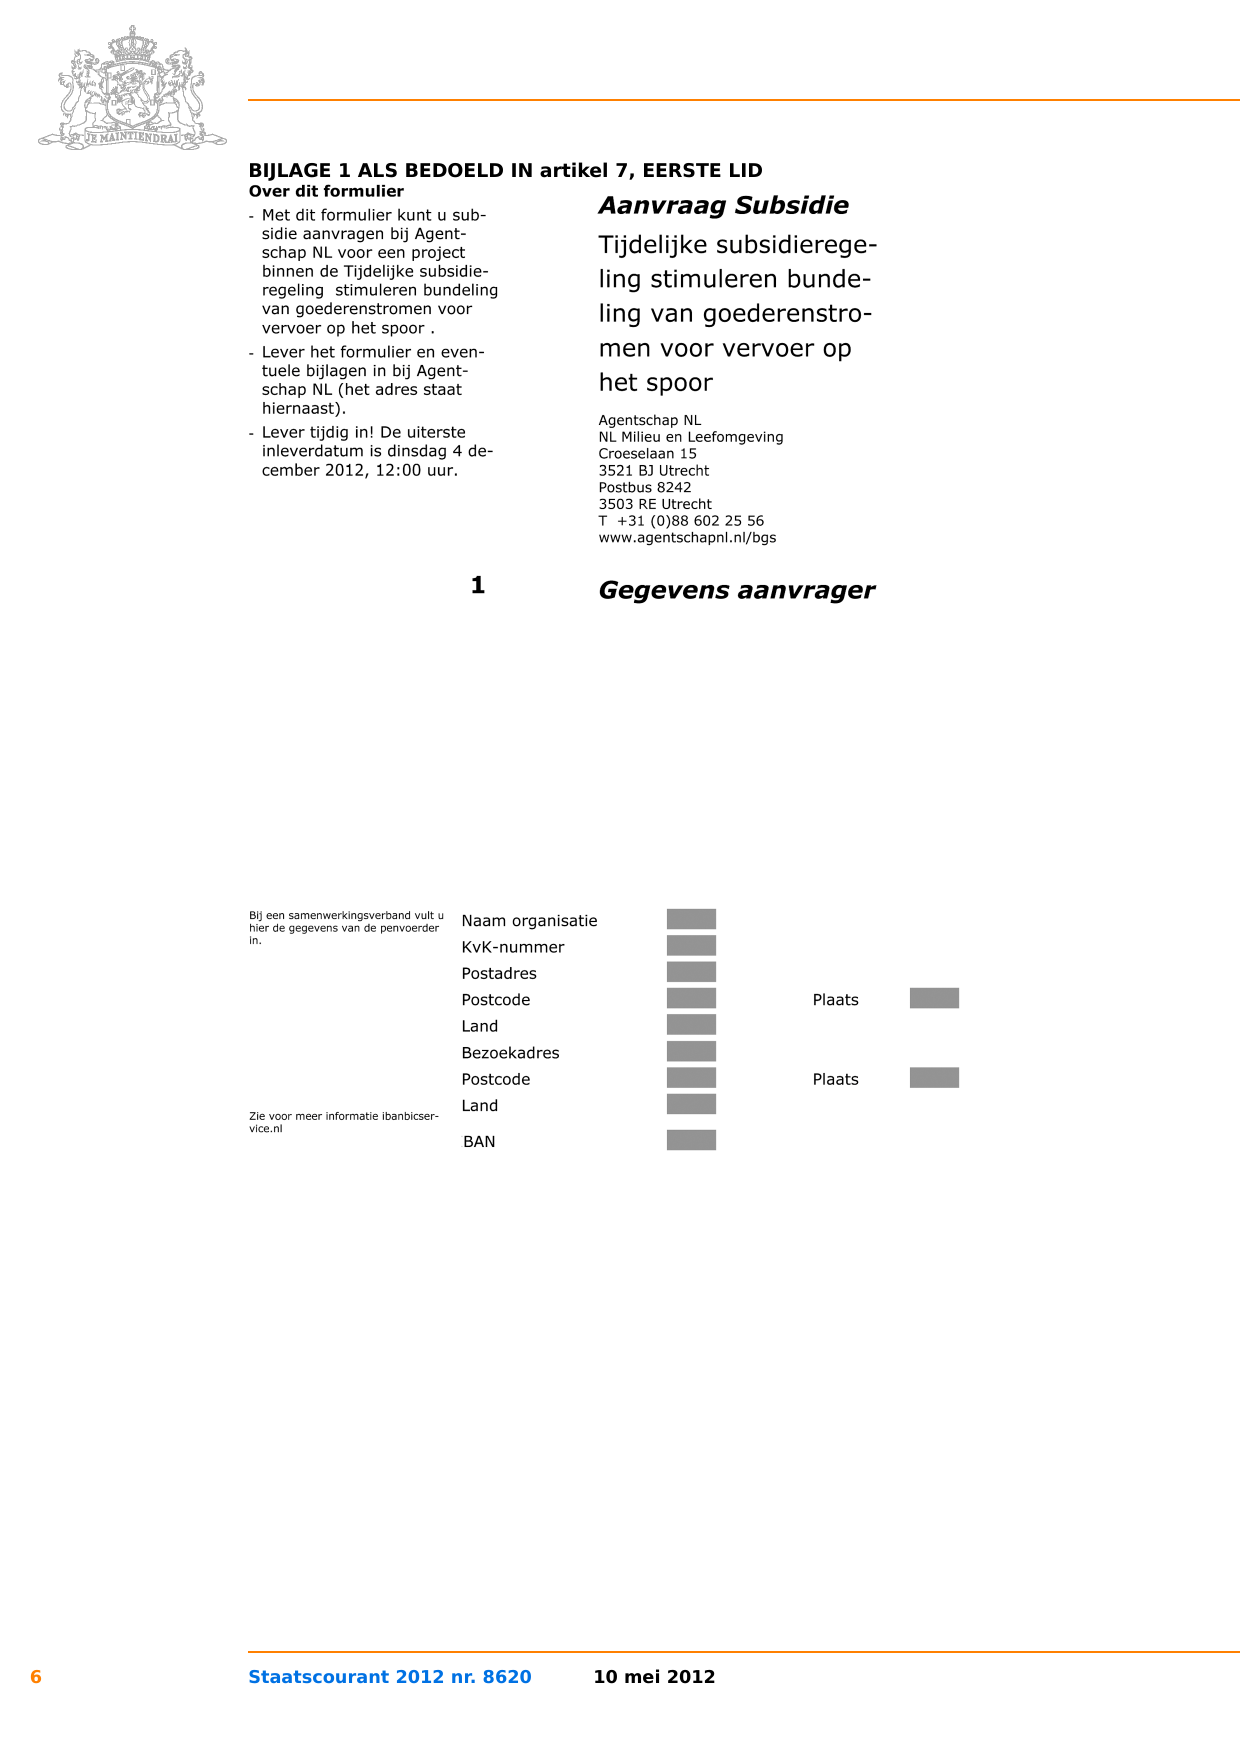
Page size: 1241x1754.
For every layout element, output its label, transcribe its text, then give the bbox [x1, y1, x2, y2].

subtitle BIJLAGE 1 ALS BEDOELD IN artikel 7, EERSTE LID [248, 160, 1163, 1608]
picture [38, 25, 227, 150]
picture [248, 181, 1134, 1180]
